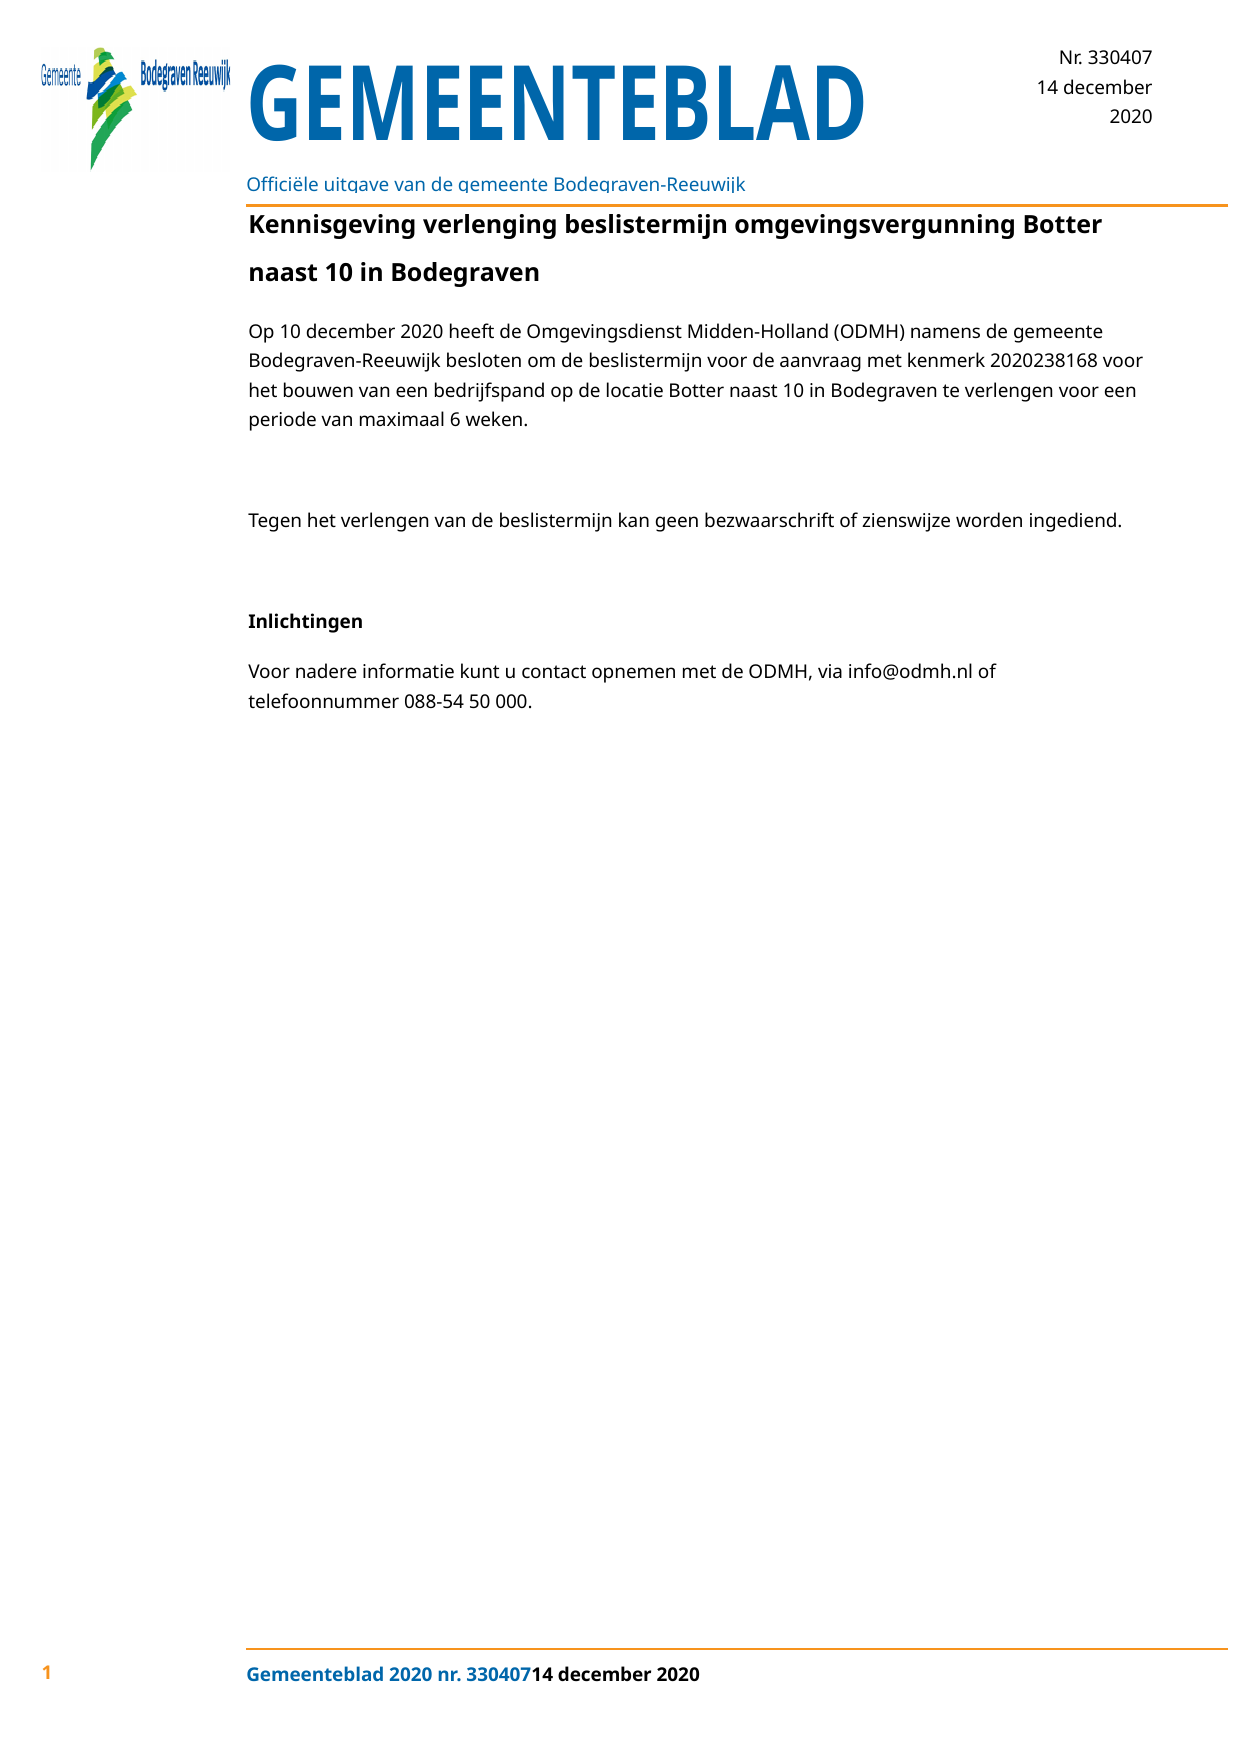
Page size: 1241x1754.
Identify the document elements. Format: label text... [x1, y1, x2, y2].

picture [41, 47, 231, 172]
text Op 10 december 2020 heeft de Omgevingsdienst Midden-Holland (ODMH) namens de gemeente Bodegraven-Reeuwijk besloten om de beslistermijn voor de aanvraag met kenmerk 2020238168 voor het bouwen van een bedrijfspand op de locatie Botter naast 10 in Bodegraven te verlengen voor een periode van maximaal 6 weken. [248, 318, 1152, 432]
text Kennisgeving verlenging beslistermijn omgevingsvergunning Botter naast 10 in Bodegraven [248, 207, 1152, 288]
text Tegen het verlengen van de beslistermijn kan geen bezwaarschrift of zienswijze worden ingediend. [248, 507, 1152, 533]
text Inlichtingen [248, 608, 1152, 634]
text Voor nadere informatie kunt u contact opnemen met de ODMH, via info@odmh.nl of telefoonnummer 088-54 50 000. [248, 659, 1152, 714]
